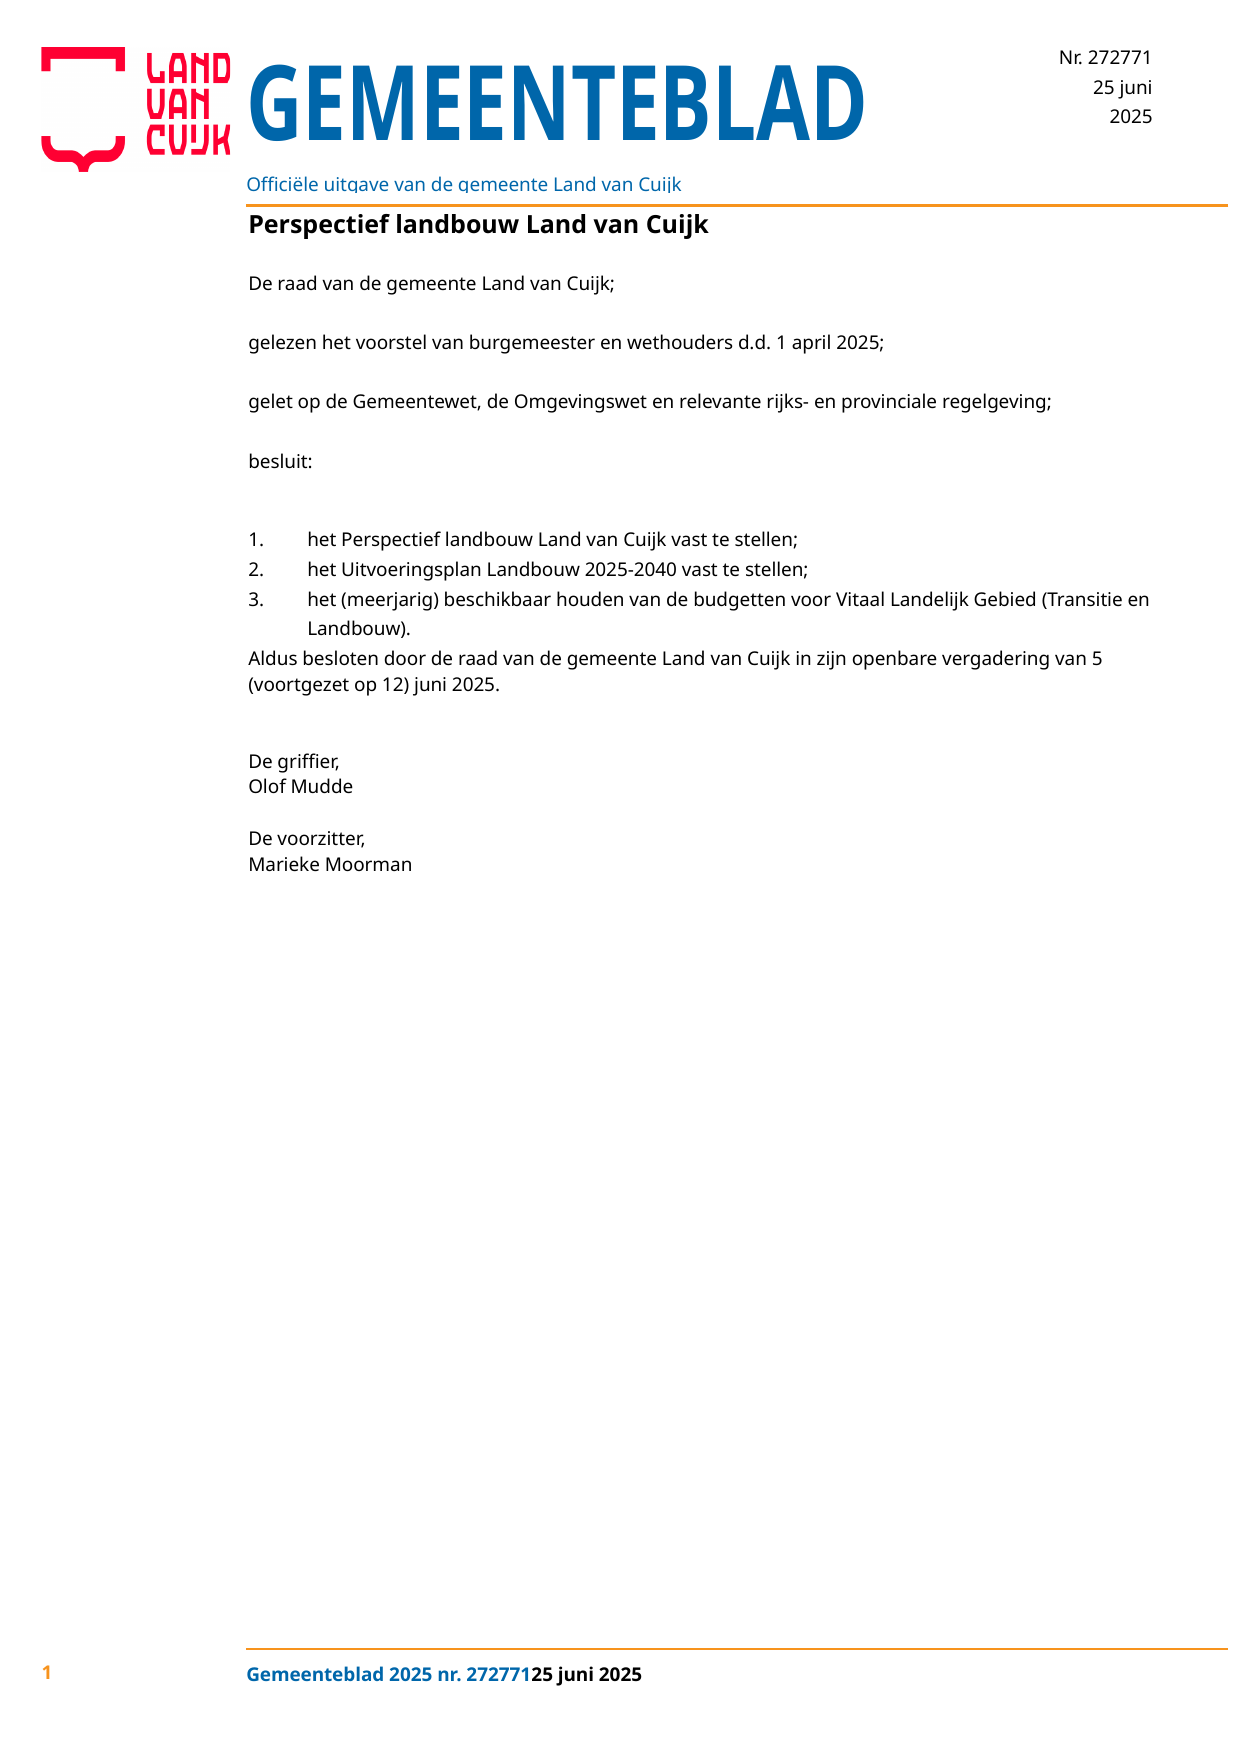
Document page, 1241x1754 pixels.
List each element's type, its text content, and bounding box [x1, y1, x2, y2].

text Perspectief landbouw Land van Cuijk [248, 207, 1152, 241]
list het Uitvoeringsplan Landbouw 2025-2040 vast te stellen; [248, 556, 1152, 582]
text besluit: [248, 448, 1152, 473]
text De griffier, [248, 748, 1152, 774]
picture [41, 47, 231, 172]
text De raad van de gemeente Land van Cuijk; [248, 270, 1152, 296]
text De voorzitter, [248, 825, 1152, 851]
text Olof Mudde [248, 774, 1152, 799]
list het Perspectief landbouw Land van Cuijk vast te stellen; [248, 527, 1152, 552]
text Marieke Moorman [248, 851, 1152, 877]
list het (meerjarig) beschikbaar houden van de budgetten voor Vitaal Landelijk Gebied (Transitie en Landbouw). [248, 586, 1152, 641]
text Aldus besloten door de raad van de gemeente Land van Cuijk in zijn openbare vergadering van 5 (voortgezet op 12) juni 2025. [248, 645, 1152, 696]
text gelezen het voorstel van burgemeester en wethouders d.d. 1 april 2025; [248, 329, 1152, 355]
text gelet op de Gemeentewet, de Omgevingswet en relevante rijks- en provinciale regelgeving; [248, 389, 1152, 414]
